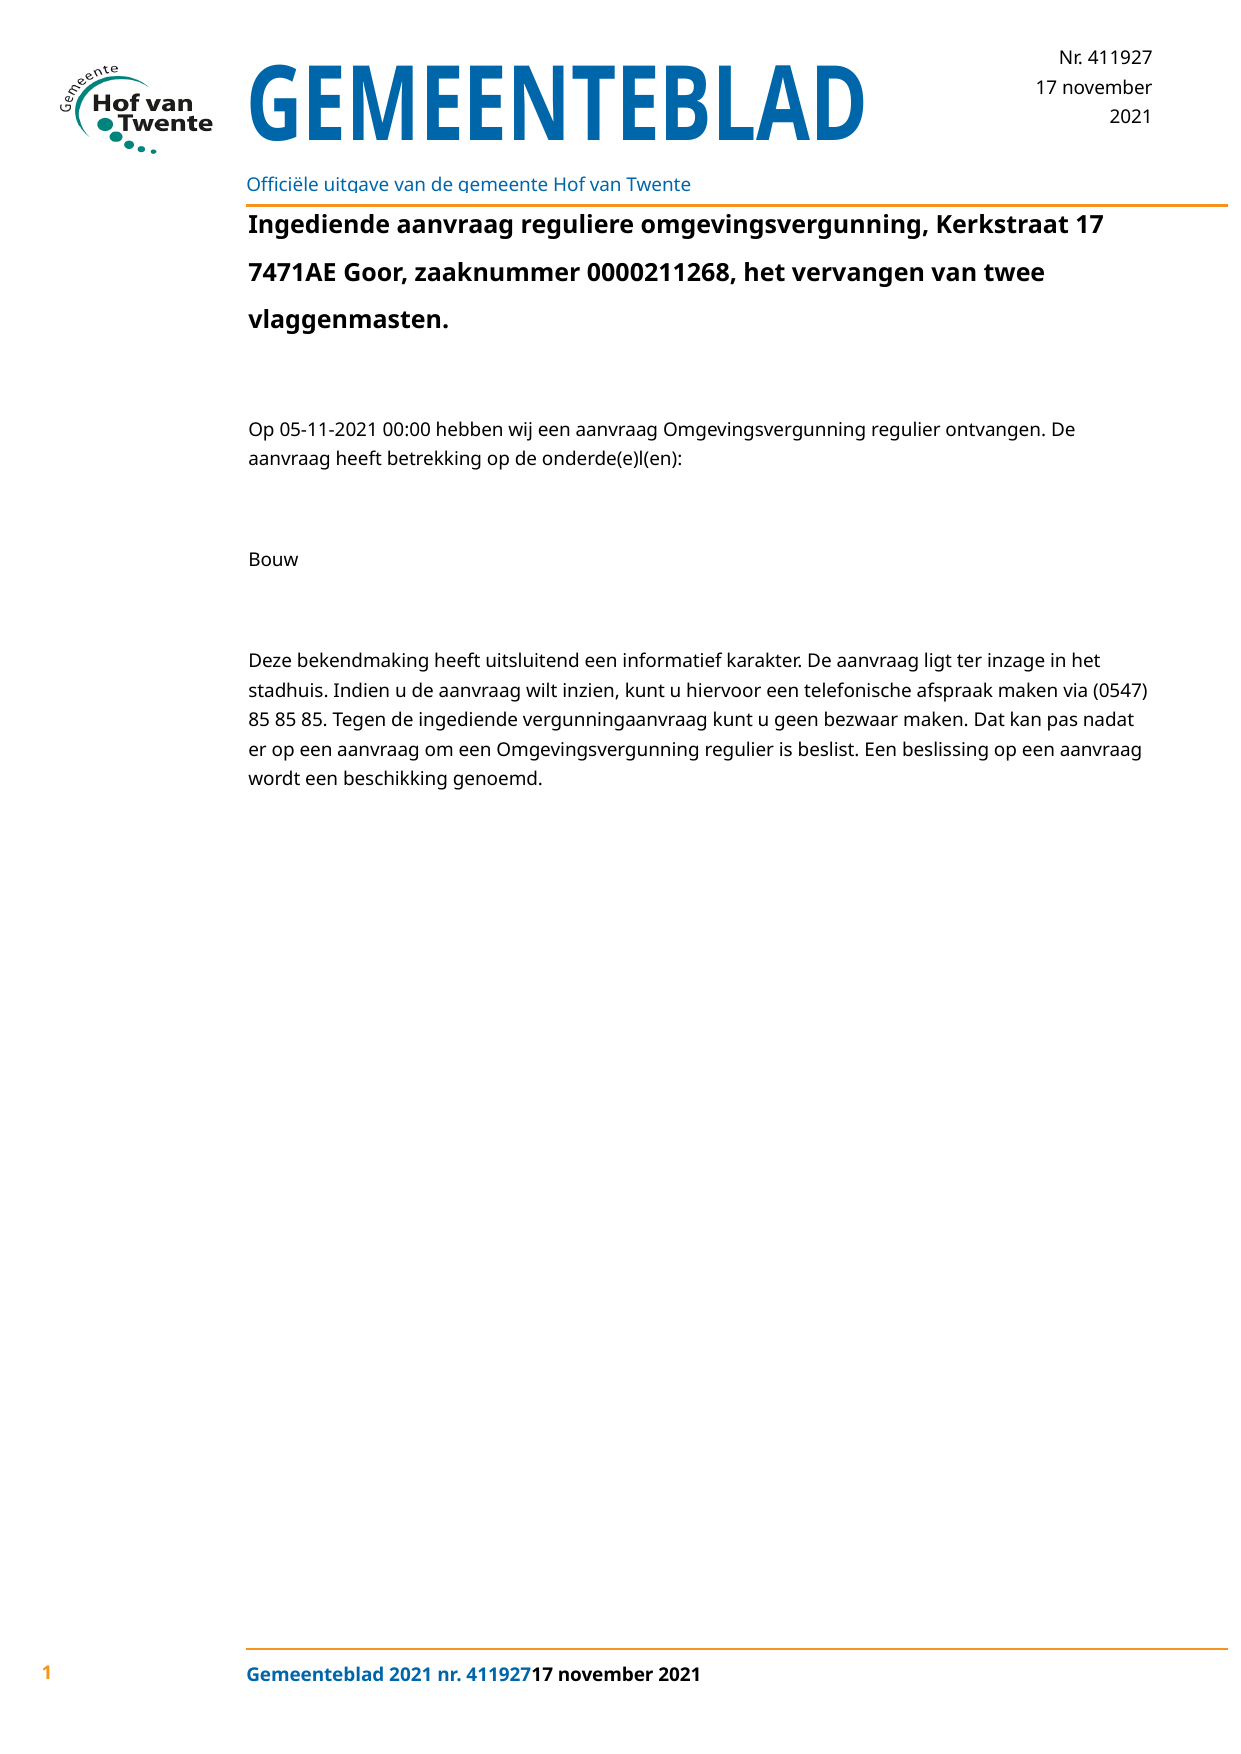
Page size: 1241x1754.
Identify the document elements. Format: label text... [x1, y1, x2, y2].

text Op 05-11-2021 00:00 hebben wij een aanvraag Omgevingsvergunning regulier ontvangen. De aanvraag heeft betrekking op de onderde(e)l(en): [248, 416, 1152, 471]
picture [41, 47, 231, 172]
text Deze bekendmaking heeft uitsluitend een informatief karakter. De aanvraag ligt ter inzage in het stadhuis. Indien u de aanvraag wilt inzien, kunt u hiervoor een telefonische afspraak maken via (0547) 85 85 85. Tegen de ingediende vergunningaanvraag kunt u geen bezwaar maken. Dat kan pas nadat er op een aanvraag om een Omgevingsvergunning regulier is beslist. Een beslissing op een aanvraag wordt een beschikking genoemd. [248, 647, 1152, 791]
text Ingediende aanvraag reguliere omgevingsvergunning, Kerkstraat 17 7471AE Goor, zaaknummer 0000211268, het vervangen van twee vlaggenmasten. [248, 207, 1152, 336]
text Bouw [248, 546, 1152, 572]
